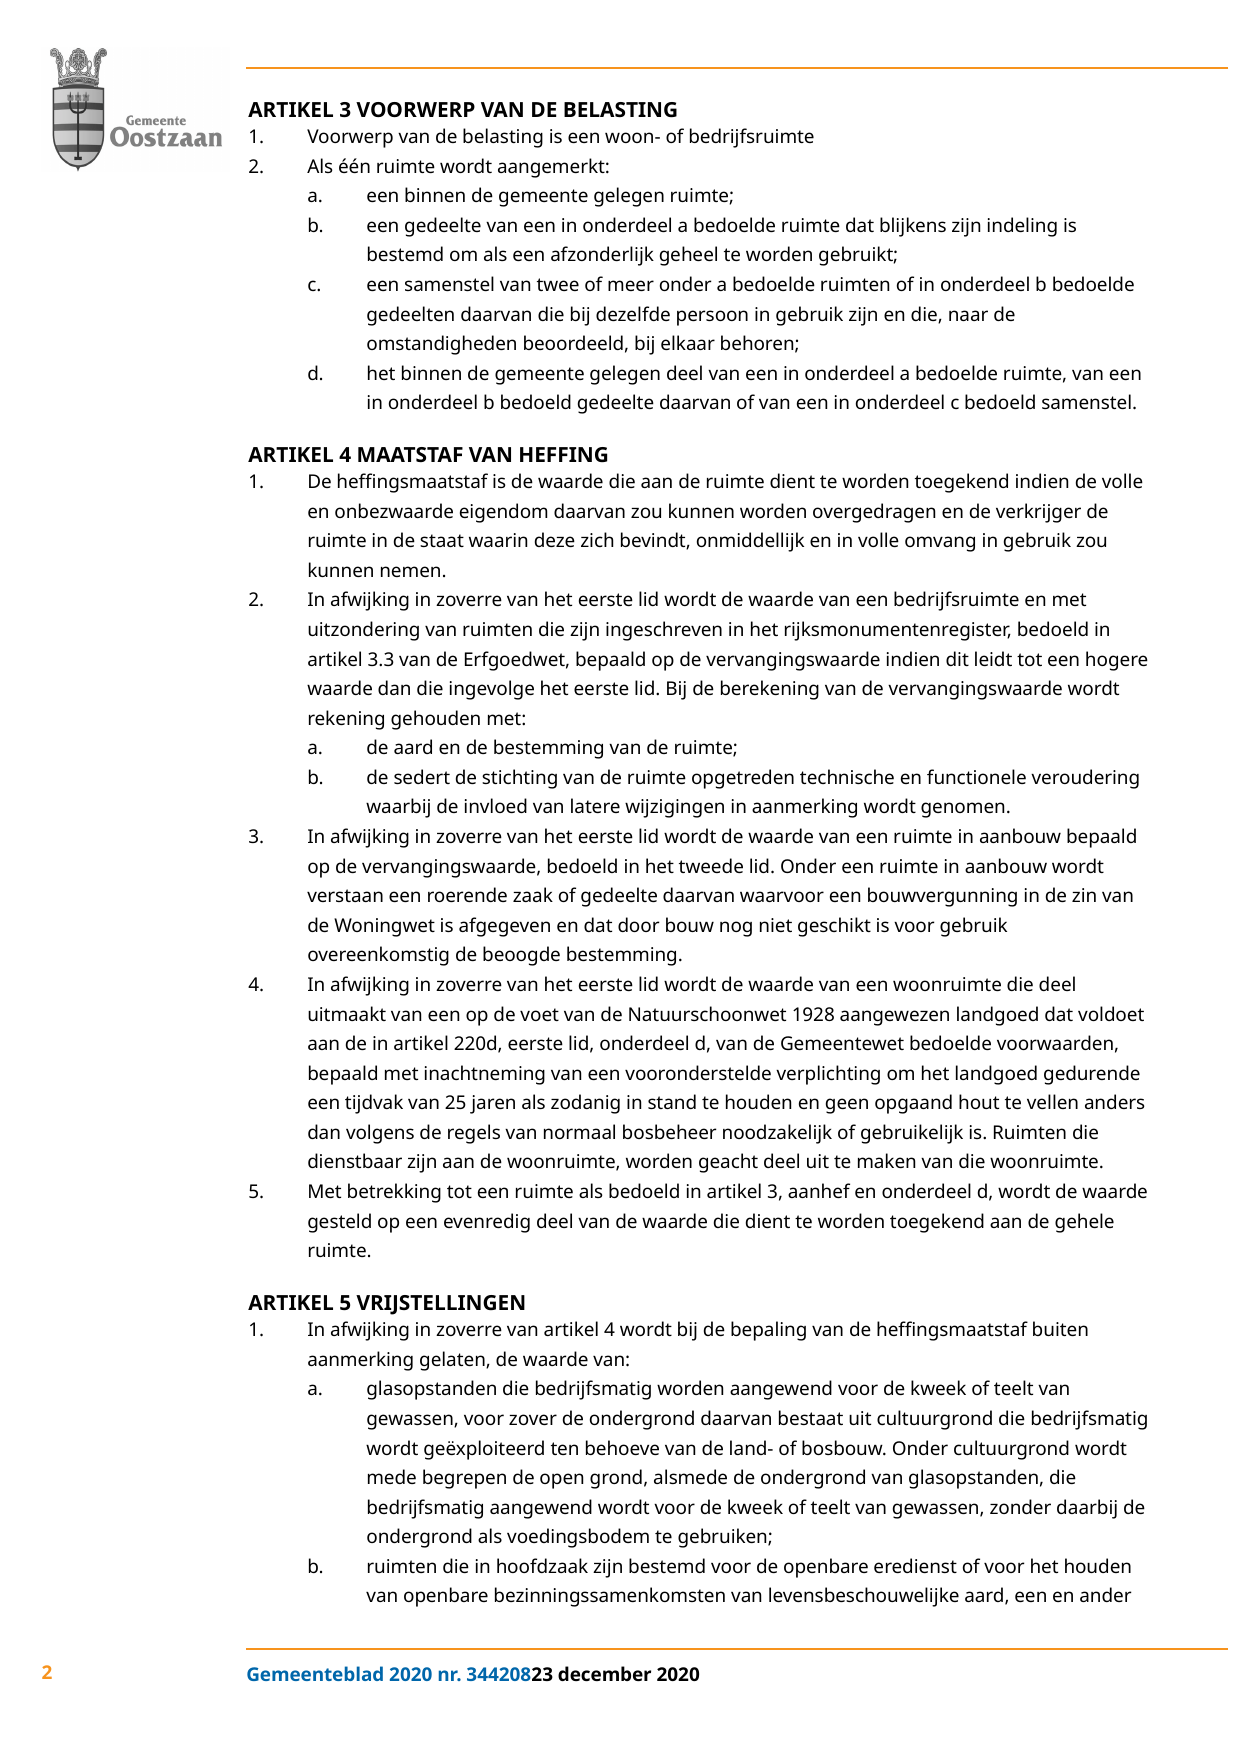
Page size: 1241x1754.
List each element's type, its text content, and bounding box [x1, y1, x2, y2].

list een samenstel van twee of meer onder a bedoelde ruimten of in onderdeel b bedoelde gedeelten daarvan die bij dezelfde persoon in gebruik zijn en die, naar de omstandigheden beoordeeld, bij elkaar behoren; [307, 271, 1152, 356]
list In afwijking in zoverre van het eerste lid wordt de waarde van een woonruimte die deel uitmaakt van een op de voet van de Natuurschoonwet 1928 aangewezen landgoed dat voldoet aan de in artikel 220d, eerste lid, onderdeel d, van de Gemeentewet bedoelde voorwaarden, bepaald met inachtneming van een vooronderstelde verplichting om het landgoed gedurende een tijdvak van 25 jaren als zodanig in stand te houden en geen opgaand hout te vellen anders dan volgens de regels van normaal bosbeheer noodzakelijk of gebruikelijk is. Ruimten die dienstbaar zijn aan de woonruimte, worden geacht deel uit te maken van die woonruimte. [248, 971, 1152, 1174]
text ARTIKEL 3 VOORWERP VAN DE BELASTING [248, 95, 1152, 123]
list de aard en de bestemming van de ruimte; [307, 734, 1152, 760]
list In afwijking in zoverre van het eerste lid wordt de waarde van een bedrijfsruimte en met uitzondering van ruimten die zijn ingeschreven in het rijksmonumentenregister, bedoeld in artikel 3.3 van de Erfgoedwet, bepaald op de vervangingswaarde indien dit leidt tot een hogere waarde dan die ingevolge het eerste lid. Bij de berekening van de vervangingswaarde wordt rekening gehouden met: [248, 587, 1152, 731]
list In afwijking in zoverre van het eerste lid wordt de waarde van een ruimte in aanbouw bepaald op de vervangingswaarde, bedoeld in het tweede lid. Onder een ruimte in aanbouw wordt verstaan een roerende zaak of gedeelte daarvan waarvoor een bouwvergunning in de zin van de Woningwet is afgegeven en dat door bouw nog niet geschikt is voor gebruik overeenkomstig de beoogde bestemming. [248, 823, 1152, 967]
list De heffingsmaatstaf is de waarde die aan de ruimte dient te worden toegekend indien de volle en onbezwaarde eigendom daarvan zou kunnen worden overgedragen en de verkrijger de ruimte in de staat waarin deze zich bevindt, onmiddellijk en in volle omvang in gebruik zou kunnen nemen. [248, 468, 1152, 583]
list de sedert de stichting van de ruimte opgetreden technische en functionele veroudering waarbij de invloed van latere wijzigingen in aanmerking wordt genomen. [307, 764, 1152, 819]
list een binnen de gemeente gelegen ruimte; [307, 182, 1152, 208]
list Als één ruimte wordt aangemerkt: [248, 153, 1152, 178]
text ARTIKEL 5 VRIJSTELLINGEN [248, 1288, 1152, 1316]
list ruimten die in hoofdzaak zijn bestemd voor de openbare eredienst of voor het houden van openbare bezinningssamenkomsten van levensbeschouwelijke aard, een en ander [307, 1553, 1152, 1608]
picture [41, 47, 231, 172]
list In afwijking in zoverre van artikel 4 wordt bij de bepaling van de heffingsmaatstaf buiten aanmerking gelaten, de waarde van: [248, 1316, 1152, 1372]
list Met betrekking tot een ruimte als bedoeld in artikel 3, aanhef en onderdeel d, wordt de waarde gesteld op een evenredig deel van de waarde die dient te worden toegekend aan de gehele ruimte. [248, 1178, 1152, 1263]
list een gedeelte van een in onderdeel a bedoelde ruimte dat blijkens zijn indeling is bestemd om als een afzonderlijk geheel te worden gebruikt; [307, 212, 1152, 267]
list glasopstanden die bedrijfsmatig worden aangewend voor de kweek of teelt van gewassen, voor zover de ondergrond daarvan bestaat uit cultuurgrond die bedrijfsmatig wordt geëxploiteerd ten behoeve van de land- of bosbouw. Onder cultuurgrond wordt mede begrepen de open grond, alsmede de ondergrond van glasopstanden, die bedrijfsmatig aangewend wordt voor de kweek of teelt van gewassen, zonder daarbij de ondergrond als voedingsbodem te gebruiken; [307, 1376, 1152, 1549]
text ARTIKEL 4 MAATSTAF VAN HEFFING [248, 440, 1152, 468]
list het binnen de gemeente gelegen deel van een in onderdeel a bedoelde ruimte, van een in onderdeel b bedoeld gedeelte daarvan of van een in onderdeel c bedoeld samenstel. [307, 360, 1152, 415]
list Voorwerp van de belasting is een woon- of bedrijfsruimte [248, 123, 1152, 149]
